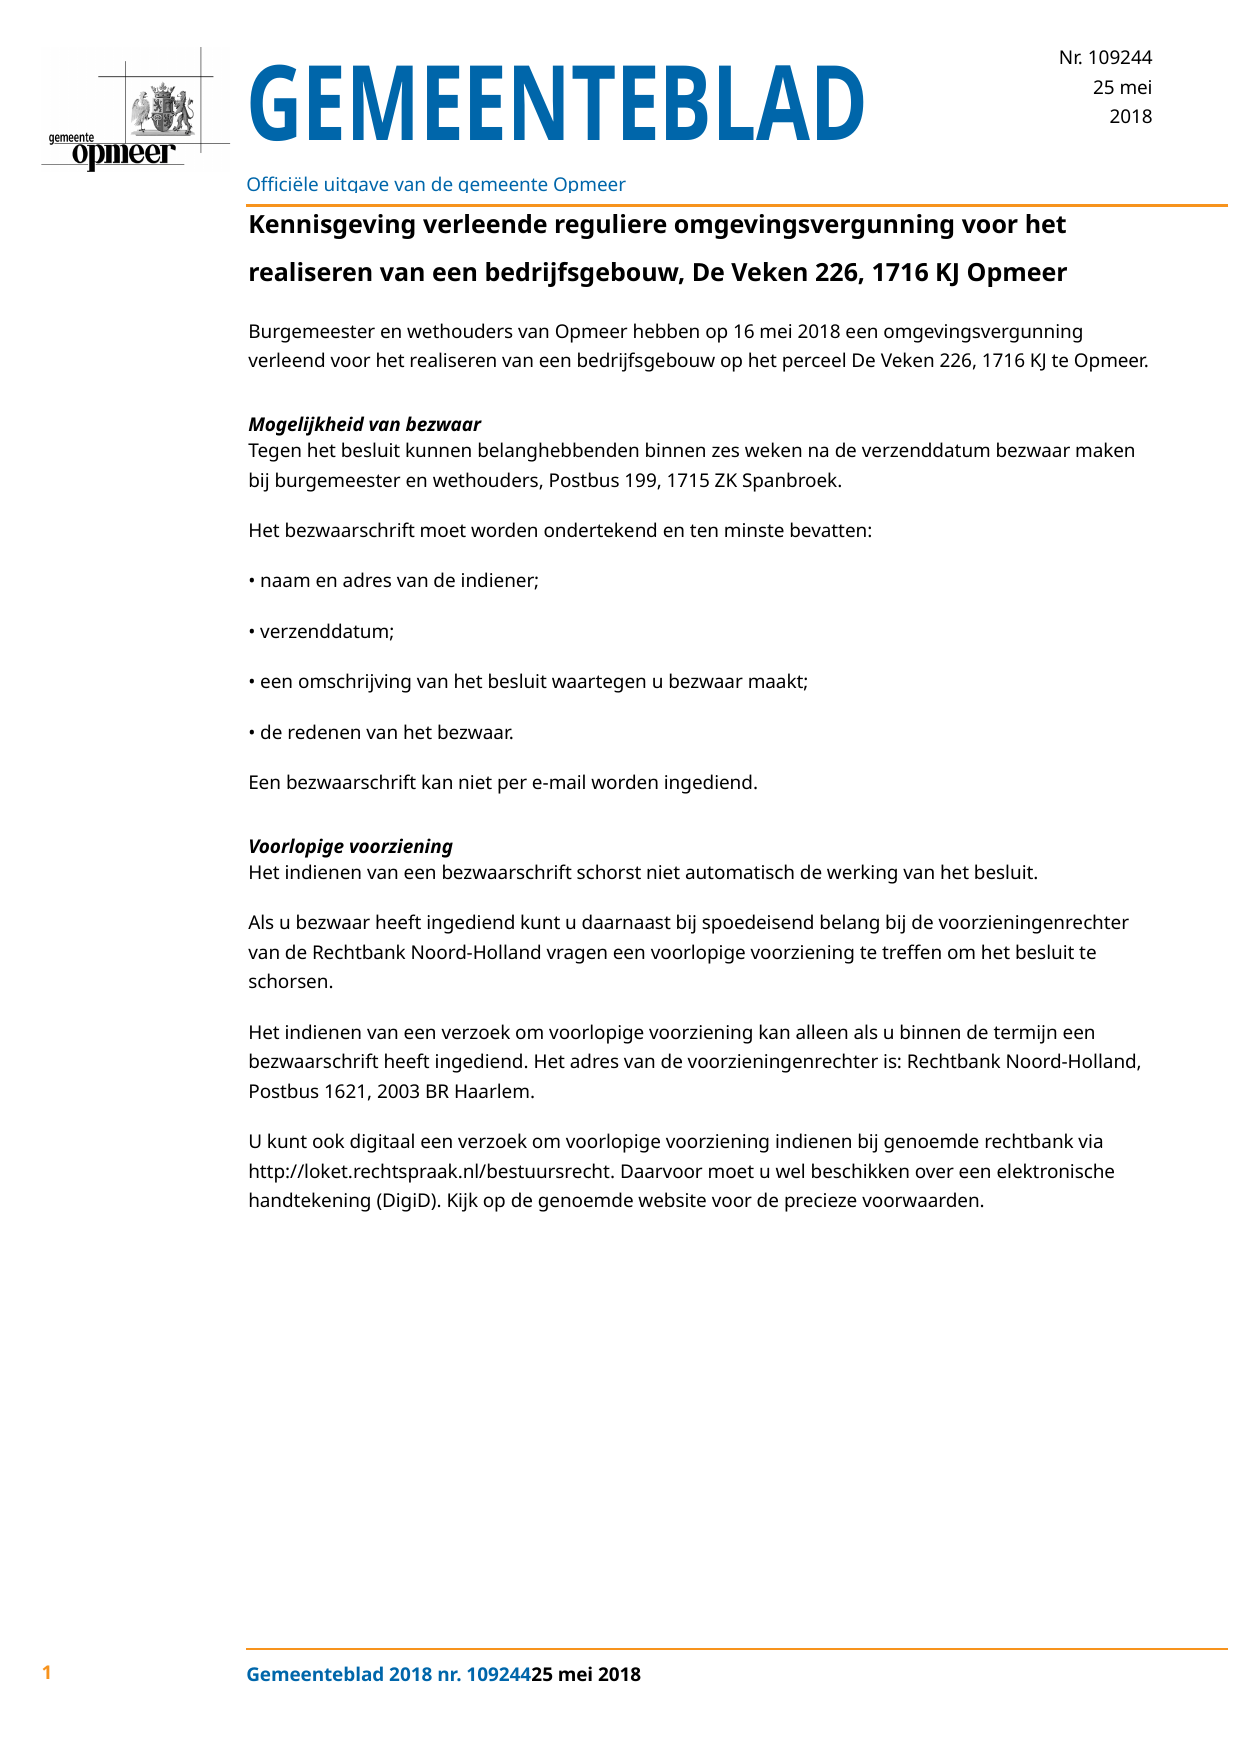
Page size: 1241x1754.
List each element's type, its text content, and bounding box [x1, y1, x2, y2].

text Als u bezwaar heeft ingediend kunt u daarnaast bij spoedeisend belang bij de voorzieningenrechter van de Rechtbank Noord-Holland vragen een voorlopige voorziening te treffen om het besluit te schorsen. [248, 909, 1152, 994]
text • de redenen van het bezwaar. [248, 719, 1152, 744]
text Het bezwaarschrift moet worden ondertekend en ten minste bevatten: [248, 517, 1152, 543]
text Burgemeester en wethouders van Opmeer hebben op 16 mei 2018 een omgevingsvergunning verleend voor het realiseren van een bedrijfsgebouw op het perceel De Veken 226, 1716 KJ te Opmeer. [248, 318, 1152, 373]
text Het indienen van een verzoek om voorlopige voorziening kan alleen als u binnen de termijn een bezwaarschrift heeft ingediend. Het adres van de voorzieningenrechter is: Rechtbank Noord-Holland, Postbus 1621, 2003 BR Haarlem. [248, 1019, 1152, 1104]
text • verzenddatum; [248, 618, 1152, 644]
picture [41, 47, 231, 172]
text Het indienen van een bezwaarschrift schorst niet automatisch de werking van het besluit. [248, 859, 1152, 885]
text Kennisgeving verleende reguliere omgevingsvergunning voor het realiseren van een bedrijfsgebouw, De Veken 226, 1716 KJ Opmeer [248, 207, 1152, 288]
text Tegen het besluit kunnen belanghebbenden binnen zes weken na de verzenddatum bezwaar maken bij burgemeester en wethouders, Postbus 199, 1715 ZK Spanbroek. [248, 437, 1152, 492]
text U kunt ook digitaal een verzoek om voorlopige voorziening indienen bij genoemde rechtbank via http://loket.rechtspraak.nl/bestuursrecht. Daarvoor moet u wel beschikken over een elektronische handtekening (DigiD). Kijk op de genoemde website voor de precieze voorwaarden. [248, 1128, 1152, 1213]
text • naam en adres van de indiener; [248, 568, 1152, 593]
text Een bezwaarschrift kan niet per e-mail worden ingediend. [248, 769, 1152, 795]
text Mogelijkheid van bezwaar [248, 411, 1152, 437]
text • een omschrijving van het besluit waartegen u bezwaar maakt; [248, 668, 1152, 694]
text Voorlopige voorziening [248, 833, 1152, 859]
